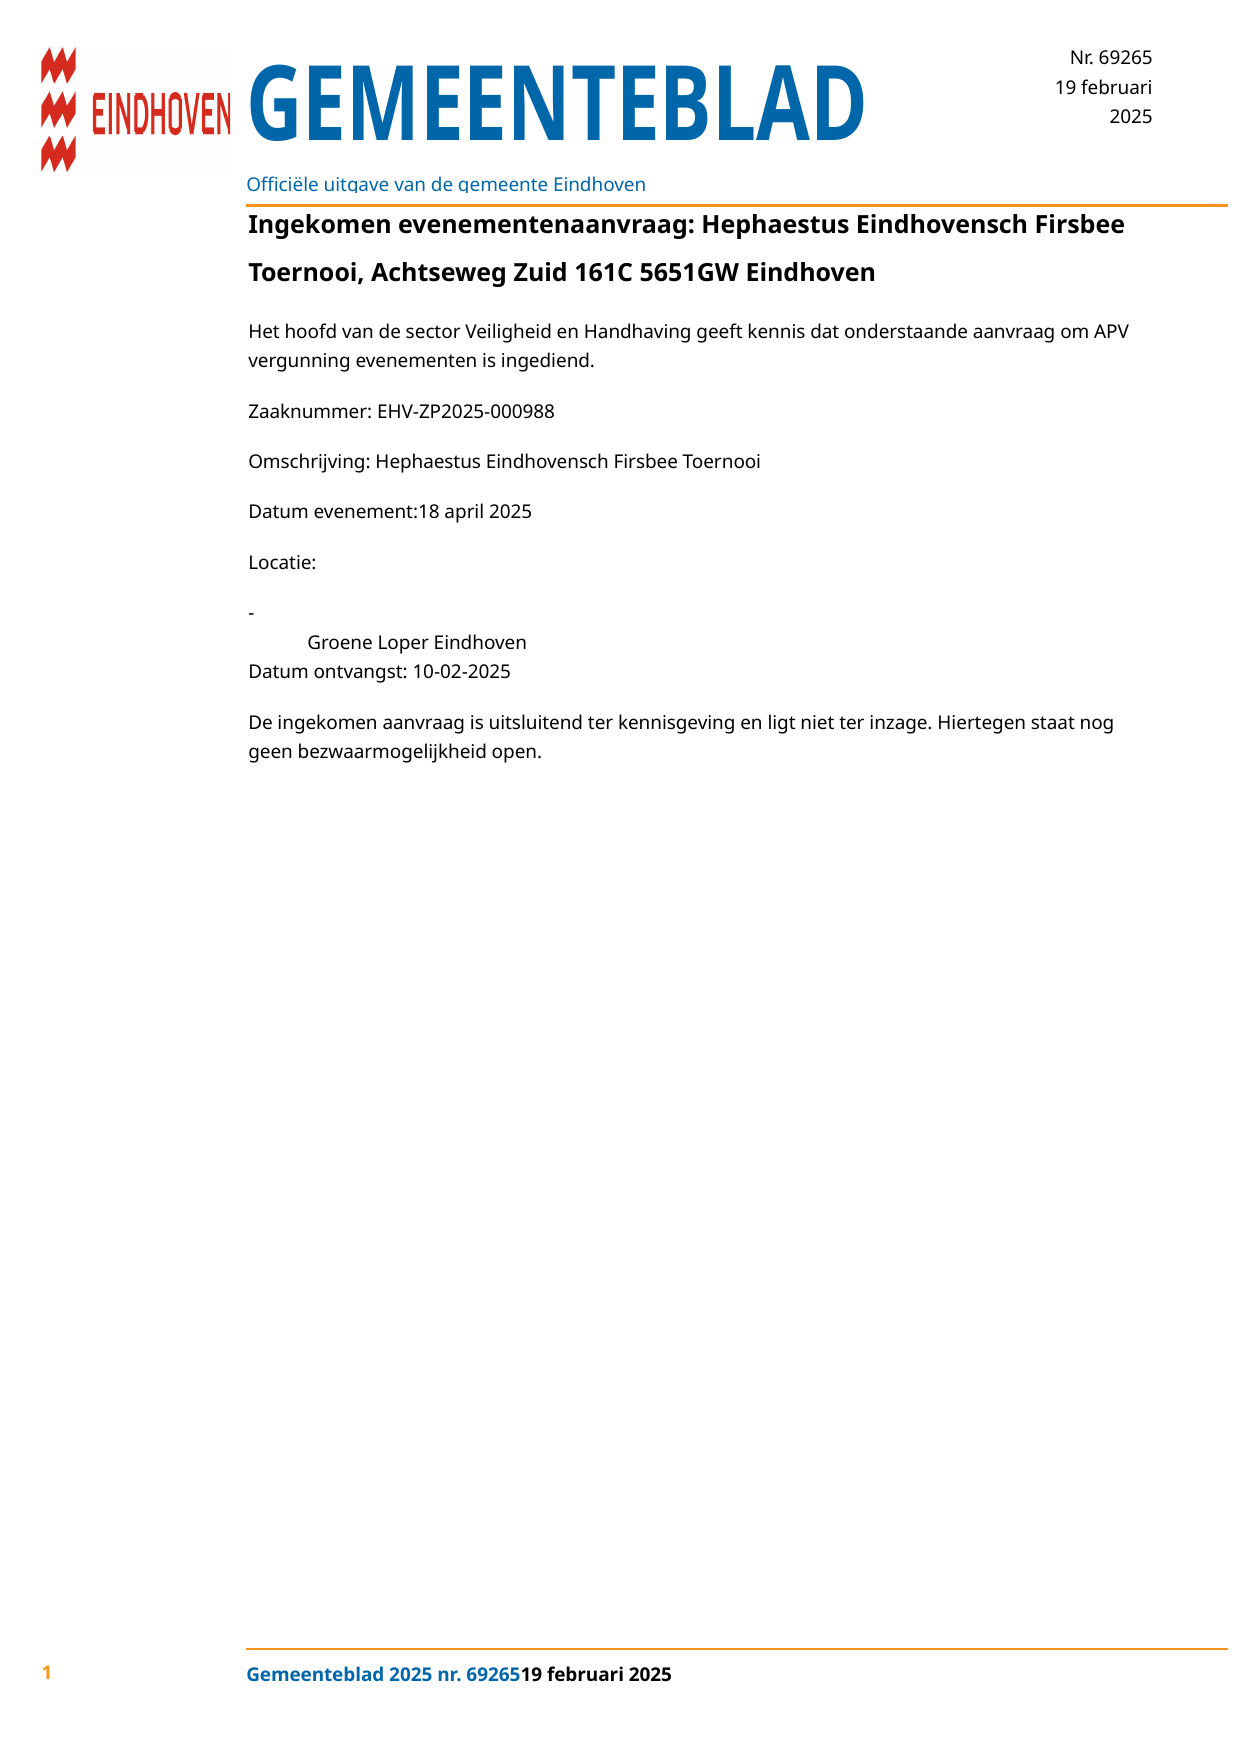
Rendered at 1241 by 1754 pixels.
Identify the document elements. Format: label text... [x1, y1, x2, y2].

text Datum ontvangst: 10-02-2025 [248, 659, 1152, 684]
text Ingekomen evenementenaanvraag: Hephaestus Eindhovensch Firsbee Toernooi, Achtseweg Zuid 161C 5651GW Eindhoven [248, 207, 1152, 288]
text Het hoofd van de sector Veiligheid en Handhaving geeft kennis dat onderstaande aanvraag om APV vergunning evenementen is ingediend. [248, 318, 1152, 373]
text Datum evenement:18 april 2025 [248, 499, 1152, 524]
text De ingekomen aanvraag is uitsluitend ter kennisgeving en ligt niet ter inzage. Hiertegen staat nog geen bezwaarmogelijkheid open. [248, 709, 1152, 764]
list Groene Loper Eindhoven [248, 629, 1152, 655]
text Omschrijving: Hephaestus Eindhovensch Firsbee Toernooi [248, 448, 1152, 474]
picture [41, 47, 231, 172]
text Locatie: [248, 549, 1152, 575]
text Zaaknummer: EHV-ZP2025-000988 [248, 398, 1152, 424]
